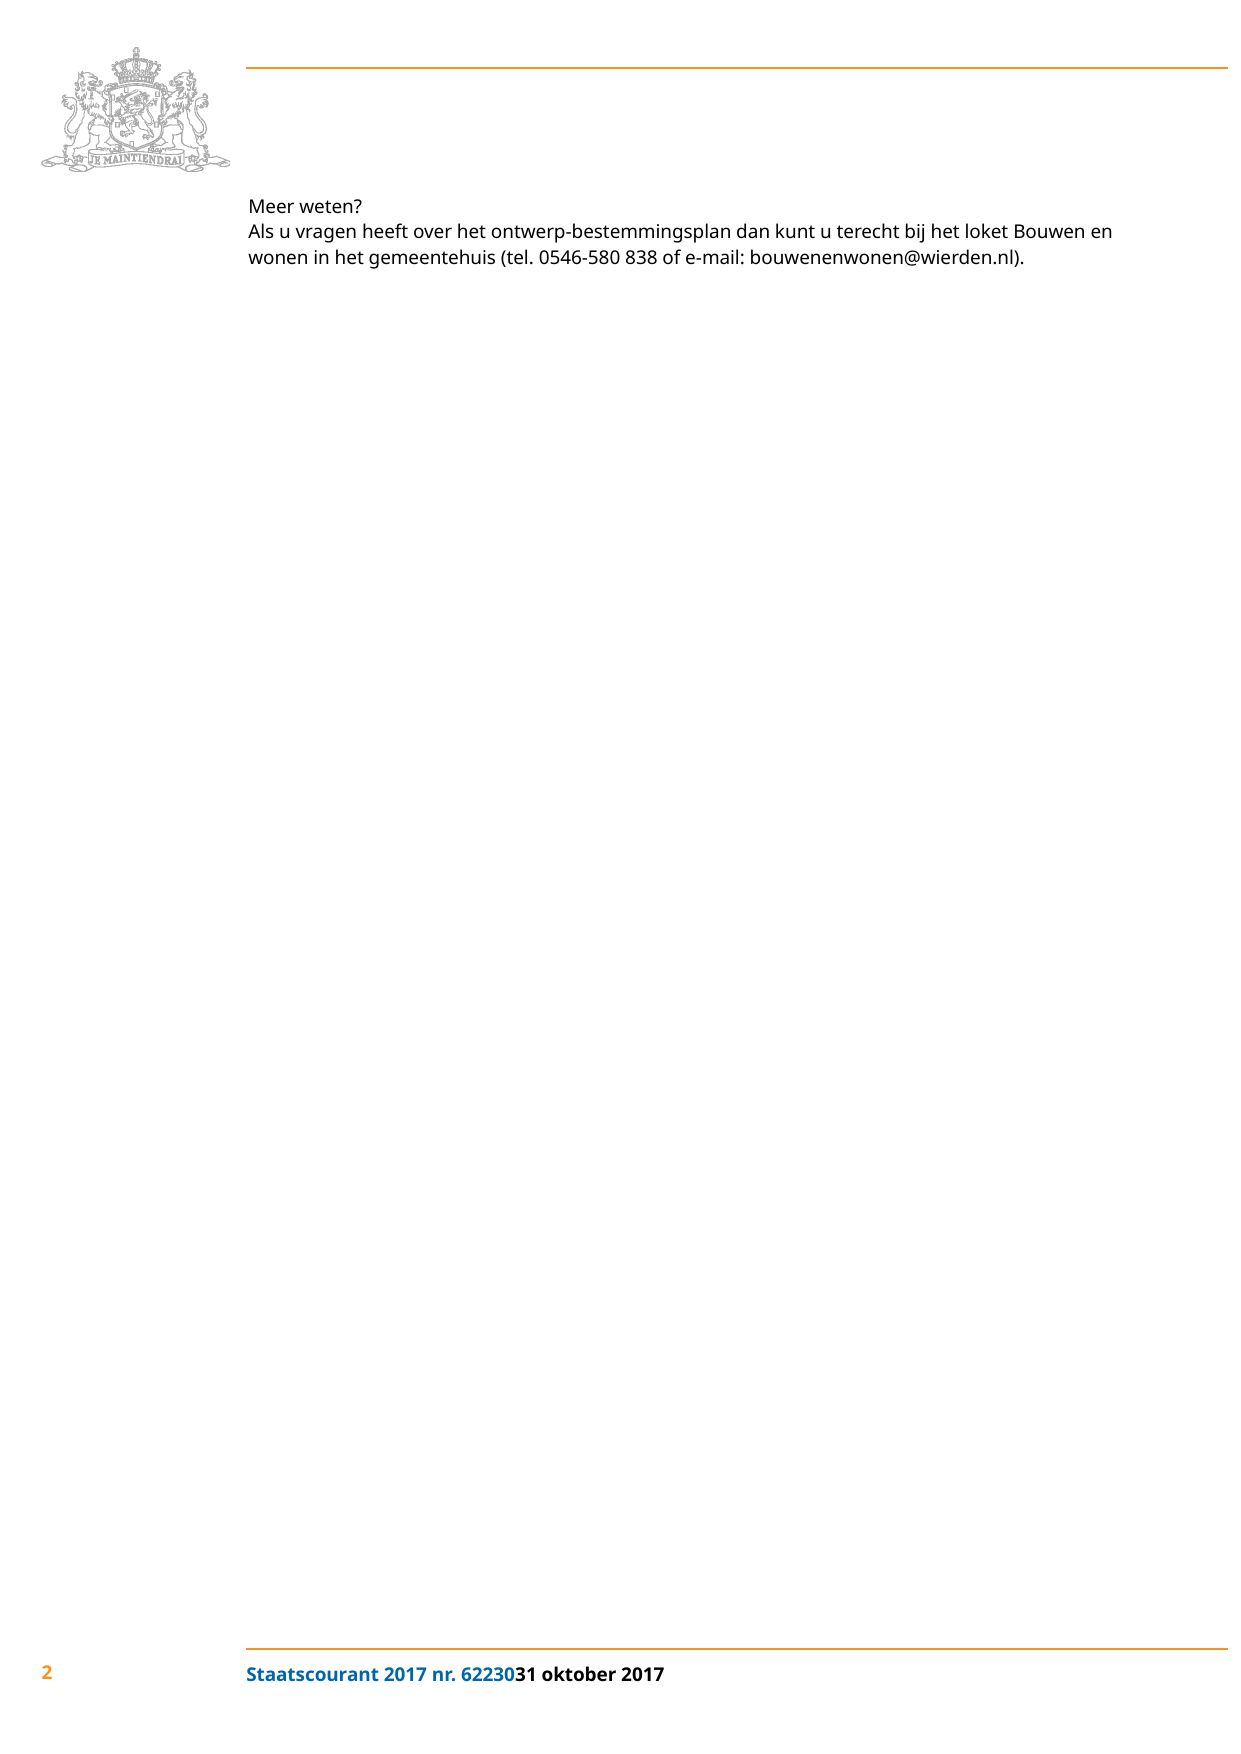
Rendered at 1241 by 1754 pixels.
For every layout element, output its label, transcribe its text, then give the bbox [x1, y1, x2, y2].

text Meer weten? [248, 193, 1152, 219]
text Als u vragen heeft over het ontwerp-bestemmingsplan dan kunt u terecht bij het loket Bouwen en wonen in het gemeentehuis (tel. 0546-580 838 of e-mail: bouwenenwonen@wierden.nl). [248, 219, 1152, 270]
picture [41, 47, 231, 172]
